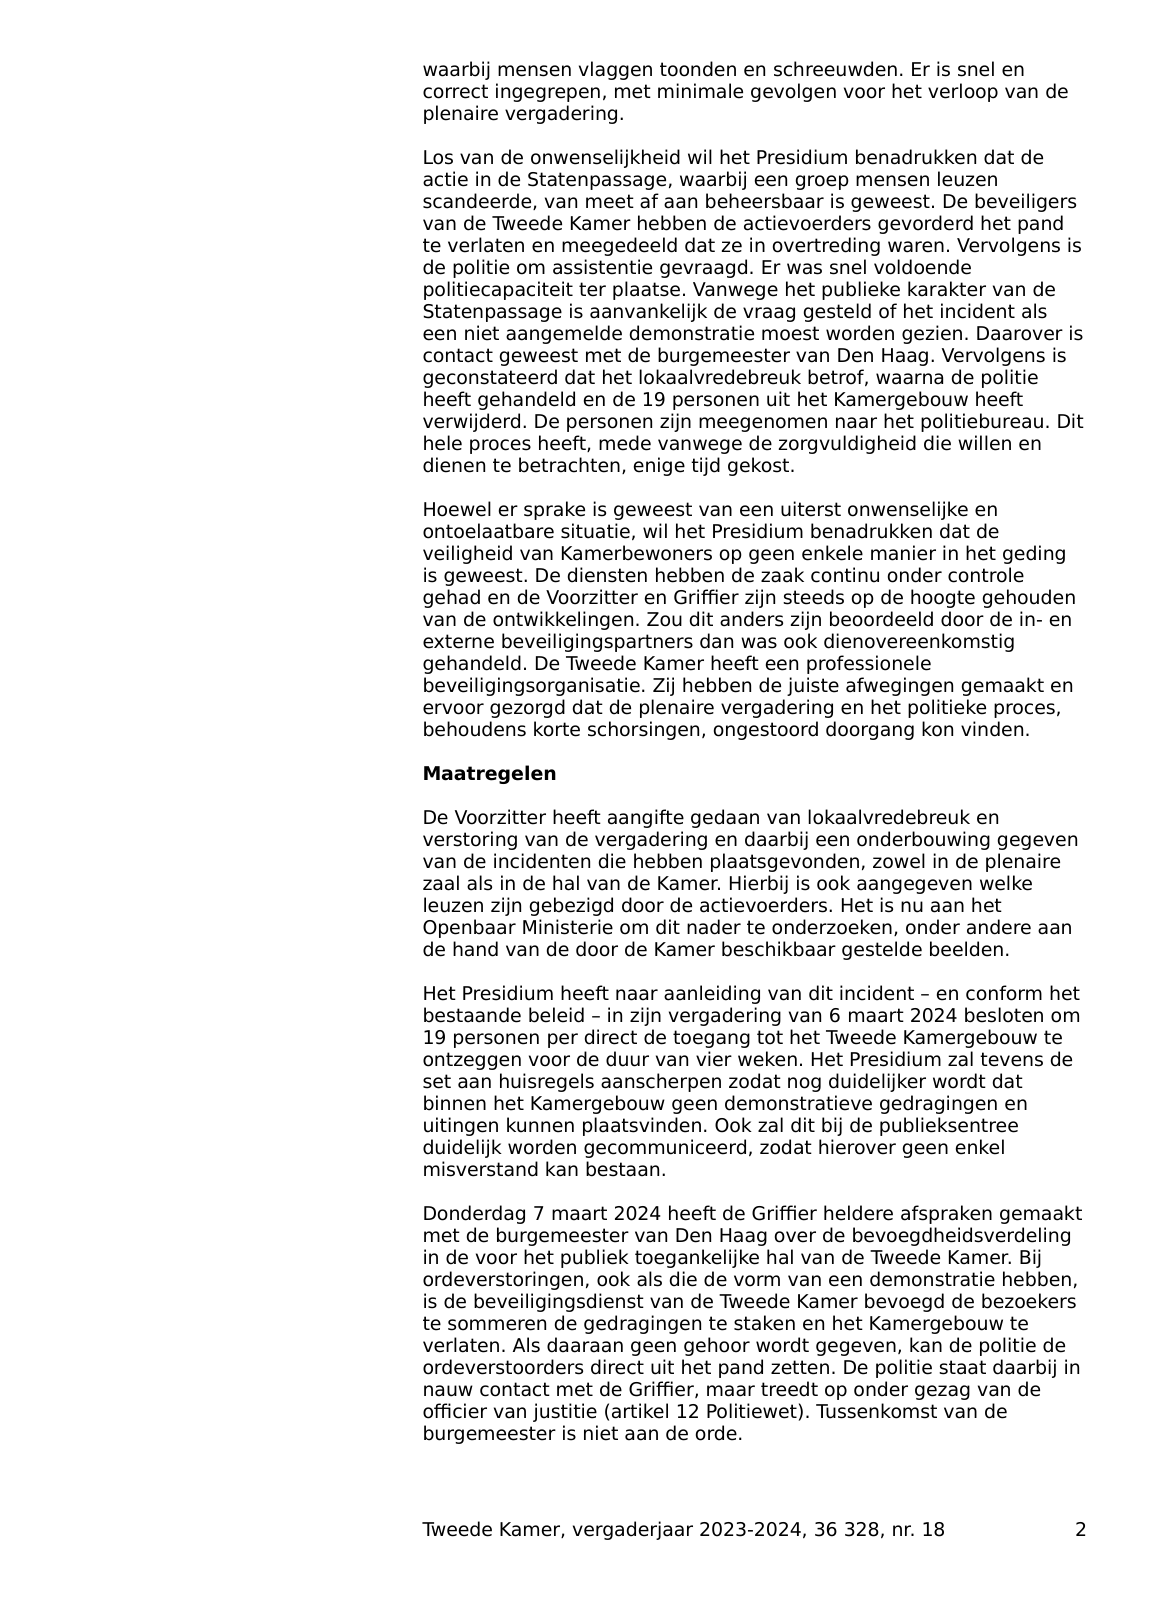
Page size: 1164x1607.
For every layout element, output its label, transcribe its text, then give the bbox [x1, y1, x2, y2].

text waarbij mensen vlaggen toonden en schreeuwden. Er is snel en correct ingegrepen, met minimale gevolgen voor het verloop van de plenaire vergadering. [422, 59, 1087, 125]
text De Voorzitter heeft aangifte gedaan van lokaalvredebreuk en verstoring van de vergadering en daarbij een onderbouwing gegeven van de incidenten die hebben plaatsgevonden, zowel in de plenaire zaal als in de hal van de Kamer. Hierbij is ook aangegeven welke leuzen zijn gebezigd door de actievoerders. Het is nu aan het Openbaar Ministerie om dit nader te onderzoeken, onder andere aan de hand van de door de Kamer beschikbaar gestelde beelden. [422, 807, 1087, 961]
subtitle Maatregelen [422, 763, 1087, 785]
text Het Presidium heeft naar aanleiding van dit incident – en conform het bestaande beleid – in zijn vergadering van 6 maart 2024 besloten om 19 personen per direct de toegang tot het Tweede Kamergebouw te ontzeggen voor de duur van vier weken. Het Presidium zal tevens de set aan huisregels aanscherpen zodat nog duidelijker wordt dat binnen het Kamergebouw geen demonstratieve gedragingen en uitingen kunnen plaatsvinden. Ook zal dit bij de publieksentree duidelijk worden gecommuniceerd, zodat hierover geen enkel misverstand kan bestaan. [422, 983, 1087, 1181]
text Donderdag 7 maart 2024 heeft de Griffier heldere afspraken gemaakt met de burgemeester van Den Haag over de bevoegdheidsverdeling in de voor het publiek toegankelijke hal van de Tweede Kamer. Bij ordeverstoringen, ook als die de vorm van een demonstratie hebben, is de beveiligingsdienst van de Tweede Kamer bevoegd de bezoekers te sommeren de gedragingen te staken en het Kamergebouw te verlaten. Als daaraan geen gehoor wordt gegeven, kan de politie de ordeverstoorders direct uit het pand zetten. De politie staat daarbij in nauw contact met de Griffier, maar treedt op onder gezag van de officier van justitie (artikel 12 Politiewet). Tussenkomst van de burgemeester is niet aan de orde. [422, 1203, 1087, 1445]
text Hoewel er sprake is geweest van een uiterst onwenselijke en ontoelaatbare situatie, wil het Presidium benadrukken dat de veiligheid van Kamerbewoners op geen enkele manier in het geding is geweest. De diensten hebben de zaak continu onder controle gehad en de Voorzitter en Griffier zijn steeds op de hoogte gehouden van de ontwikkelingen. Zou dit anders zijn beoordeeld door de in- en externe beveiligingspartners dan was ook dienovereenkomstig gehandeld. De Tweede Kamer heeft een professionele beveiligingsorganisatie. Zij hebben de juiste afwegingen gemaakt en ervoor gezorgd dat de plenaire vergadering en het politieke proces, behoudens korte schorsingen, ongestoord doorgang kon vinden. [422, 499, 1087, 741]
text Los van de onwenselijkheid wil het Presidium benadrukken dat de actie in de Statenpassage, waarbij een groep mensen leuzen scandeerde, van meet af aan beheersbaar is geweest. De beveiligers van de Tweede Kamer hebben de actievoerders gevorderd het pand te verlaten en meegedeeld dat ze in overtreding waren. Vervolgens is de politie om assistentie gevraagd. Er was snel voldoende politiecapaciteit ter plaatse. Vanwege het publieke karakter van de Statenpassage is aanvankelijk de vraag gesteld of het incident als een niet aangemelde demonstratie moest worden gezien. Daarover is contact geweest met de burgemeester van Den Haag. Vervolgens is geconstateerd dat het lokaalvredebreuk betrof, waarna de politie heeft gehandeld en de 19 personen uit het Kamergebouw heeft verwijderd. De personen zijn meegenomen naar het politiebureau. Dit hele proces heeft, mede vanwege de zorgvuldigheid die willen en dienen te betrachten, enige tijd gekost. [422, 147, 1087, 477]
